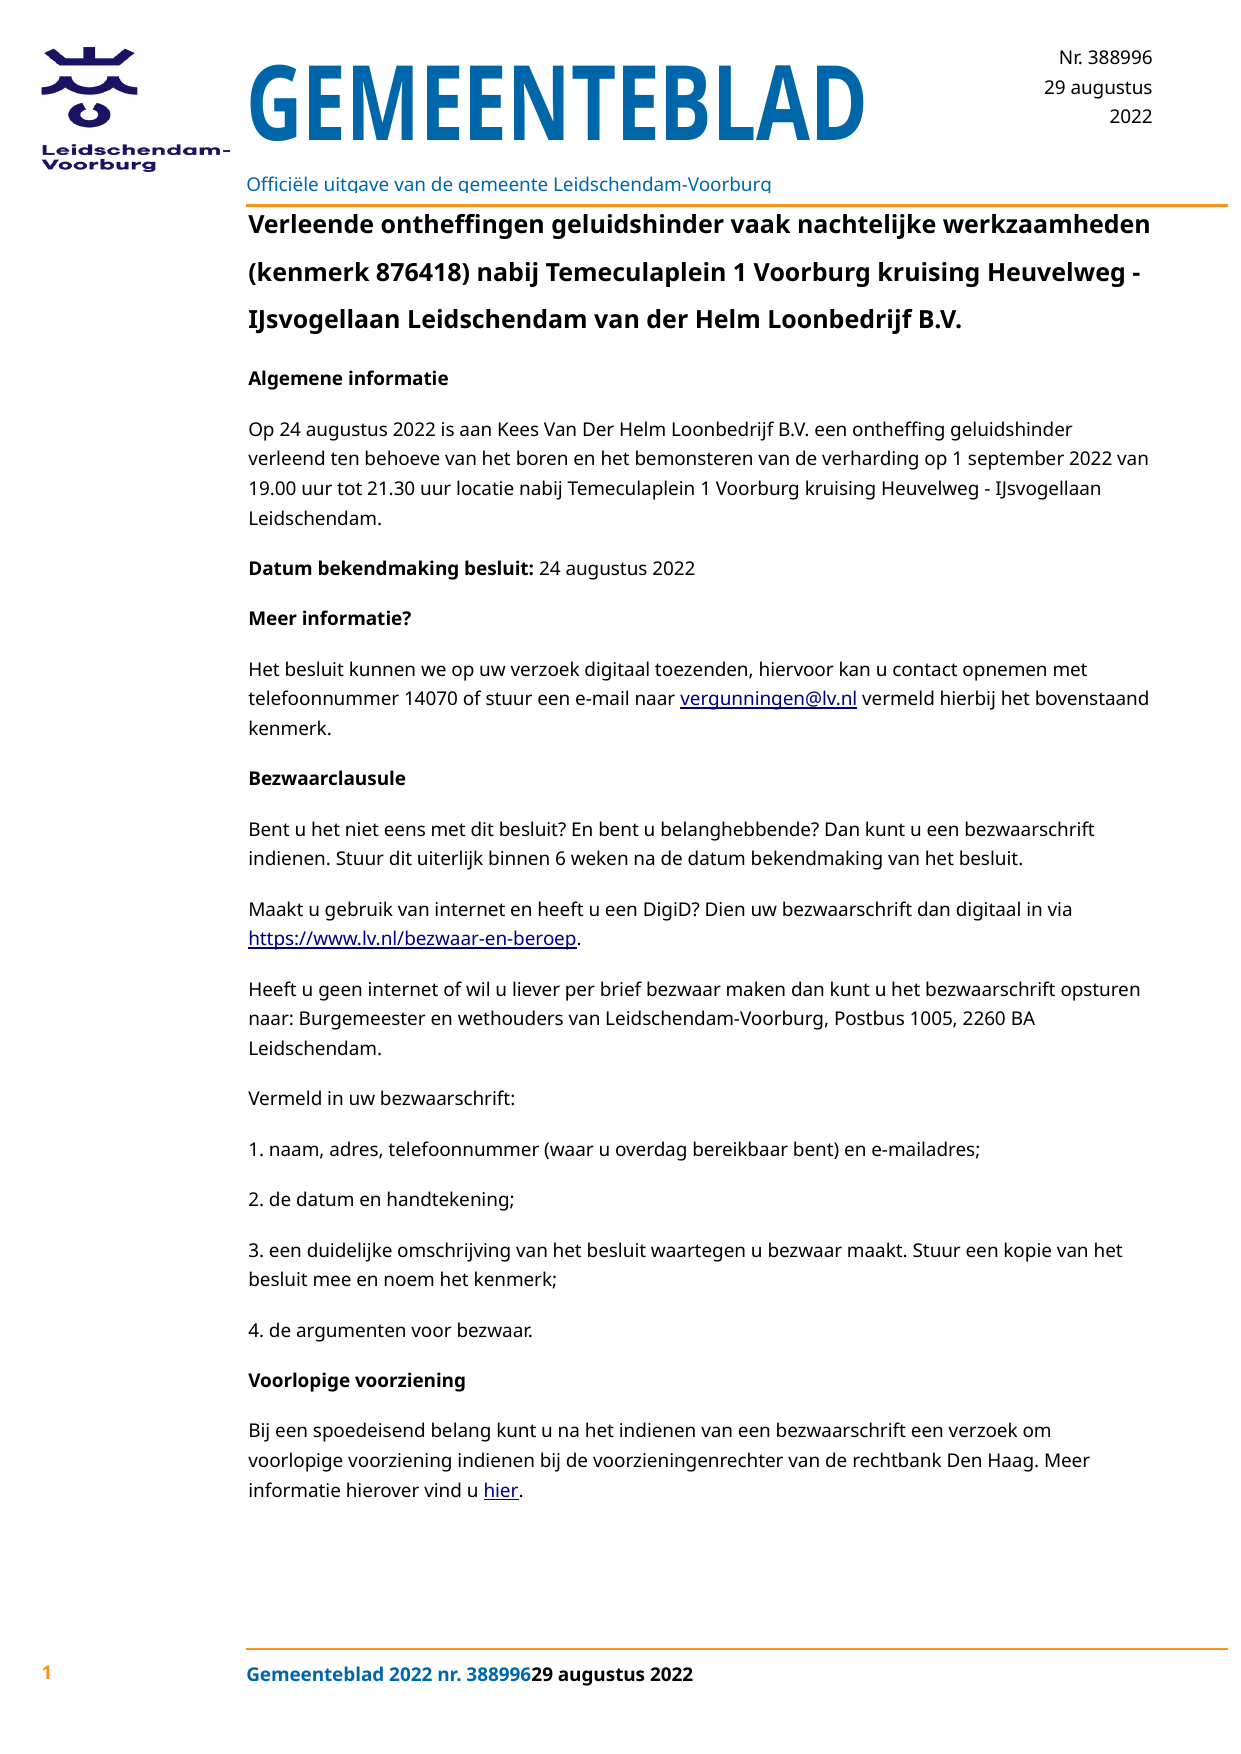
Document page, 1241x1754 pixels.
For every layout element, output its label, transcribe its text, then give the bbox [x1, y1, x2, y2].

picture [41, 47, 231, 172]
text Vermeld in uw bezwaarschrift: [248, 1086, 1152, 1111]
text Op 24 augustus 2022 is aan Kees Van Der Helm Loonbedrijf B.V. een ontheffing geluidshinder verleend ten behoeve van het boren en het bemonsteren van de verharding op 1 september 2022 van 19.00 uur tot 21.30 uur locatie nabij Temeculaplein 1 Voorburg kruising Heuvelweg - IJsvogellaan Leidschendam. [248, 416, 1152, 530]
text 4. de argumenten voor bezwaar. [248, 1317, 1152, 1342]
text Bezwaarclausule [248, 766, 1152, 791]
text Meer informatie? [248, 606, 1152, 631]
text Het besluit kunnen we op uw verzoek digitaal toezenden, hiervoor kan u contact opnemen met telefoonnummer 14070 of stuur een e-mail naar vergunningen@lv.nl vermeld hierbij het bovenstaand kenmerk. [248, 656, 1152, 741]
text 2. de datum en handtekening; [248, 1186, 1152, 1212]
text Heeft u geen internet of wil u liever per brief bezwaar maken dan kunt u het bezwaarschrift opsturen naar: Burgemeester en wethouders van Leidschendam-Voorburg, Postbus 1005, 2260 BA Leidschendam. [248, 976, 1152, 1061]
text Maakt u gebruik van internet en heeft u een DigiD? Dien uw bezwaarschrift dan digitaal in via https://www.lv.nl/bezwaar-en-beroep. [248, 896, 1152, 951]
text Voorlopige voorziening [248, 1367, 1152, 1393]
text Algemene informatie [248, 366, 1152, 391]
text 3. een duidelijke omschrijving van het besluit waartegen u bezwaar maakt. Stuur een kopie van het besluit mee en noem het kenmerk; [248, 1237, 1152, 1292]
text Bent u het niet eens met dit besluit? En bent u belanghebbende? Dan kunt u een bezwaarschrift indienen. Stuur dit uiterlijk binnen 6 weken na de datum bekendmaking van het besluit. [248, 816, 1152, 871]
text Verleende ontheffingen geluidshinder vaak nachtelijke werkzaamheden (kenmerk 876418) nabij Temeculaplein 1 Voorburg kruising Heuvelweg - IJsvogellaan Leidschendam van der Helm Loonbedrijf B.V. [248, 207, 1152, 336]
text 1. naam, adres, telefoonnummer (waar u overdag bereikbaar bent) en e-mailadres; [248, 1136, 1152, 1162]
text Datum bekendmaking besluit: 24 augustus 2022 [248, 555, 1152, 581]
text Bij een spoedeisend belang kunt u na het indienen van een bezwaarschrift een verzoek om voorlopige voorziening indienen bij de voorzieningenrechter van de rechtbank Den Haag. Meer informatie hierover vind u hier. [248, 1418, 1152, 1502]
